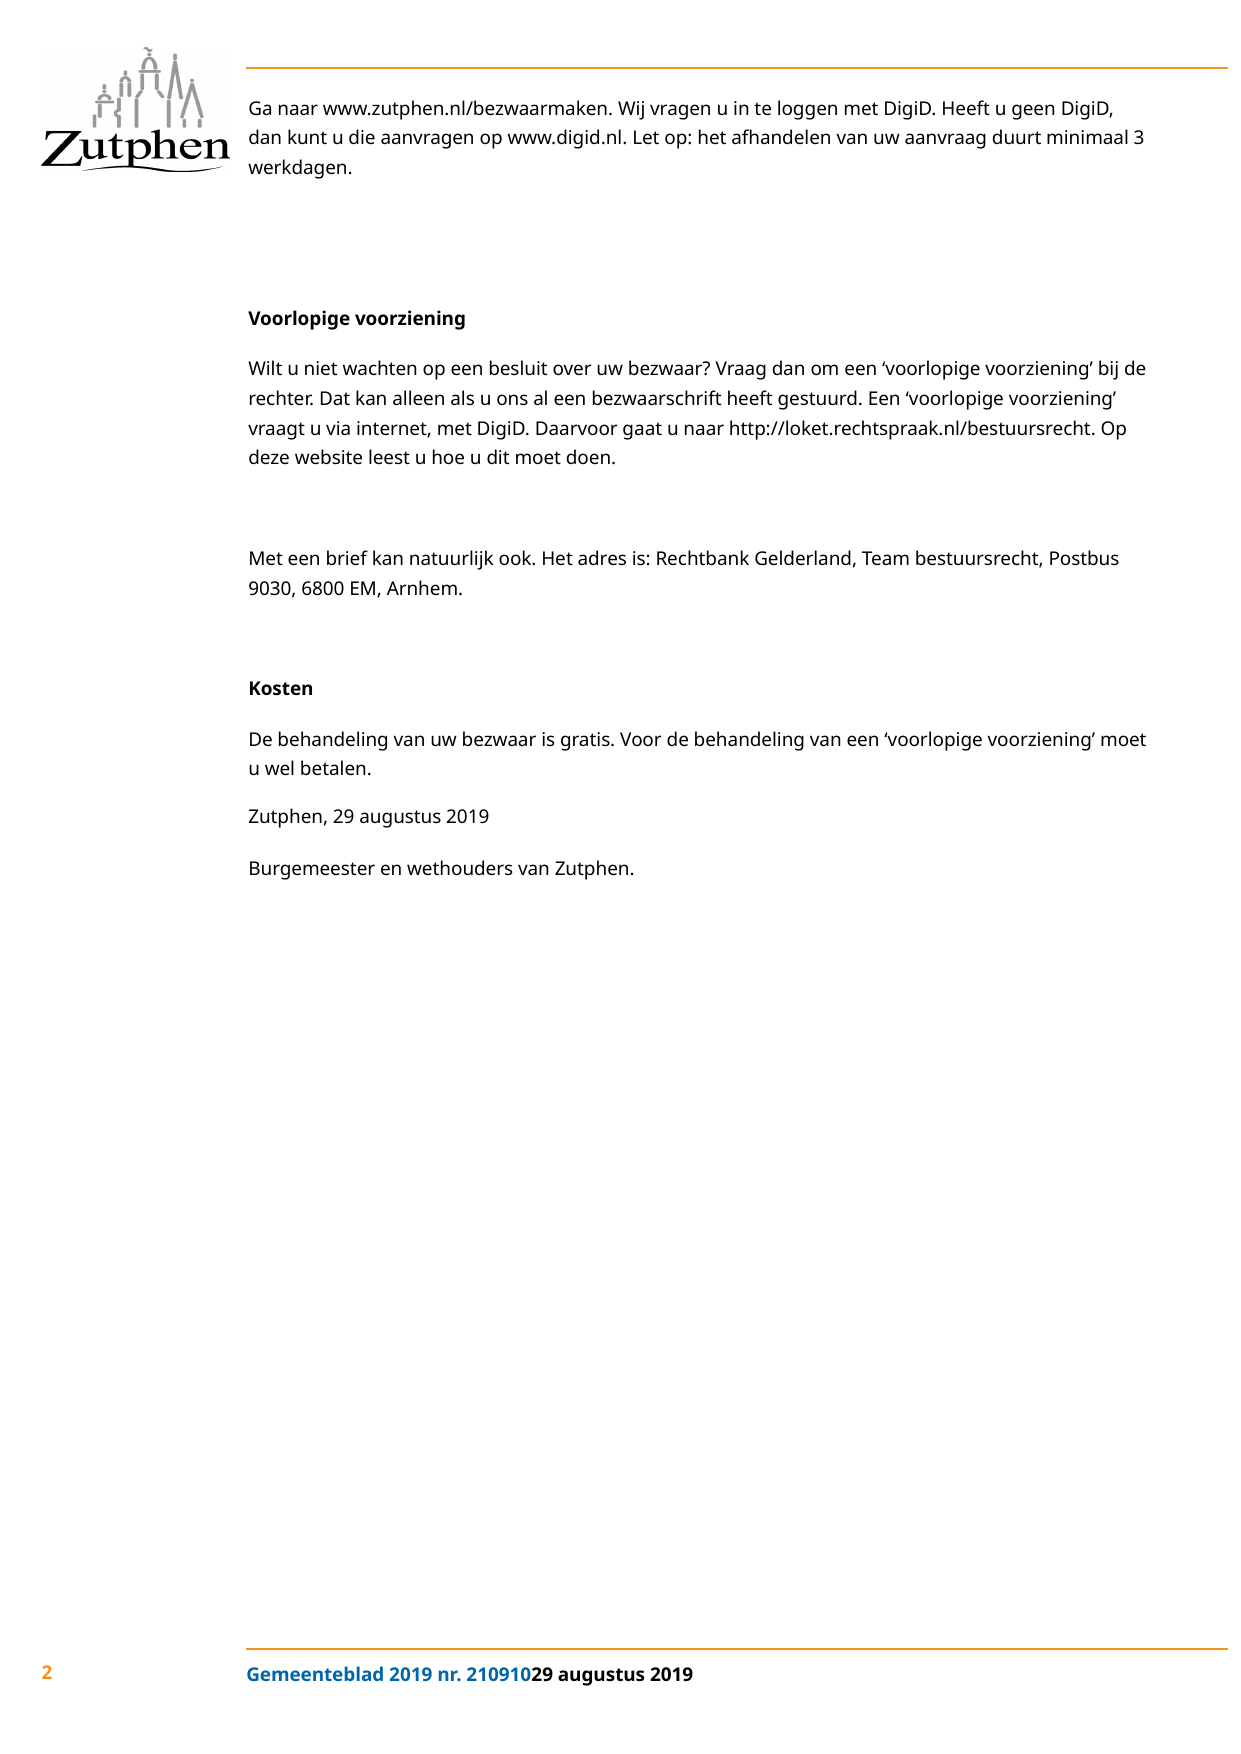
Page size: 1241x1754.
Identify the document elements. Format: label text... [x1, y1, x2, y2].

text De behandeling van uw bezwaar is gratis. Voor de behandeling van een ‘voorlopige voorziening’ moet u wel betalen. [248, 726, 1152, 781]
text Met een brief kan natuurlijk ook. Het adres is: Rechtbank Gelderland, Team bestuursrecht, Postbus 9030, 6800 EM, Arnhem. [248, 545, 1152, 601]
text Ga naar www.zutphen.nl/bezwaarmaken. Wij vragen u in te loggen met DigiD. Heeft u geen DigiD, dan kunt u die aanvragen op www.digid.nl. Let op: het afhandelen van uw aanvraag duurt minimaal 3 werkdagen. [248, 95, 1152, 180]
text Wilt u niet wachten op een besluit over uw bezwaar? Vraag dan om een ‘voorlopige voorziening’ bij de rechter. Dat kan alleen als u ons al een bezwaarschrift heeft gestuurd. Een ‘voorlopige voorziening’ vraagt u via internet, met DigiD. Daarvoor gaat u naar http://loket.rechtspraak.nl/bestuursrecht. Op deze website leest u hoe u dit moet doen. [248, 356, 1152, 470]
picture [41, 47, 231, 172]
text Zutphen, 29 augustus 2019 [248, 803, 1152, 829]
text Kosten [248, 676, 1152, 701]
text Voorlopige voorziening [248, 305, 1152, 331]
text Burgemeester en wethouders van Zutphen. [248, 855, 1152, 881]
